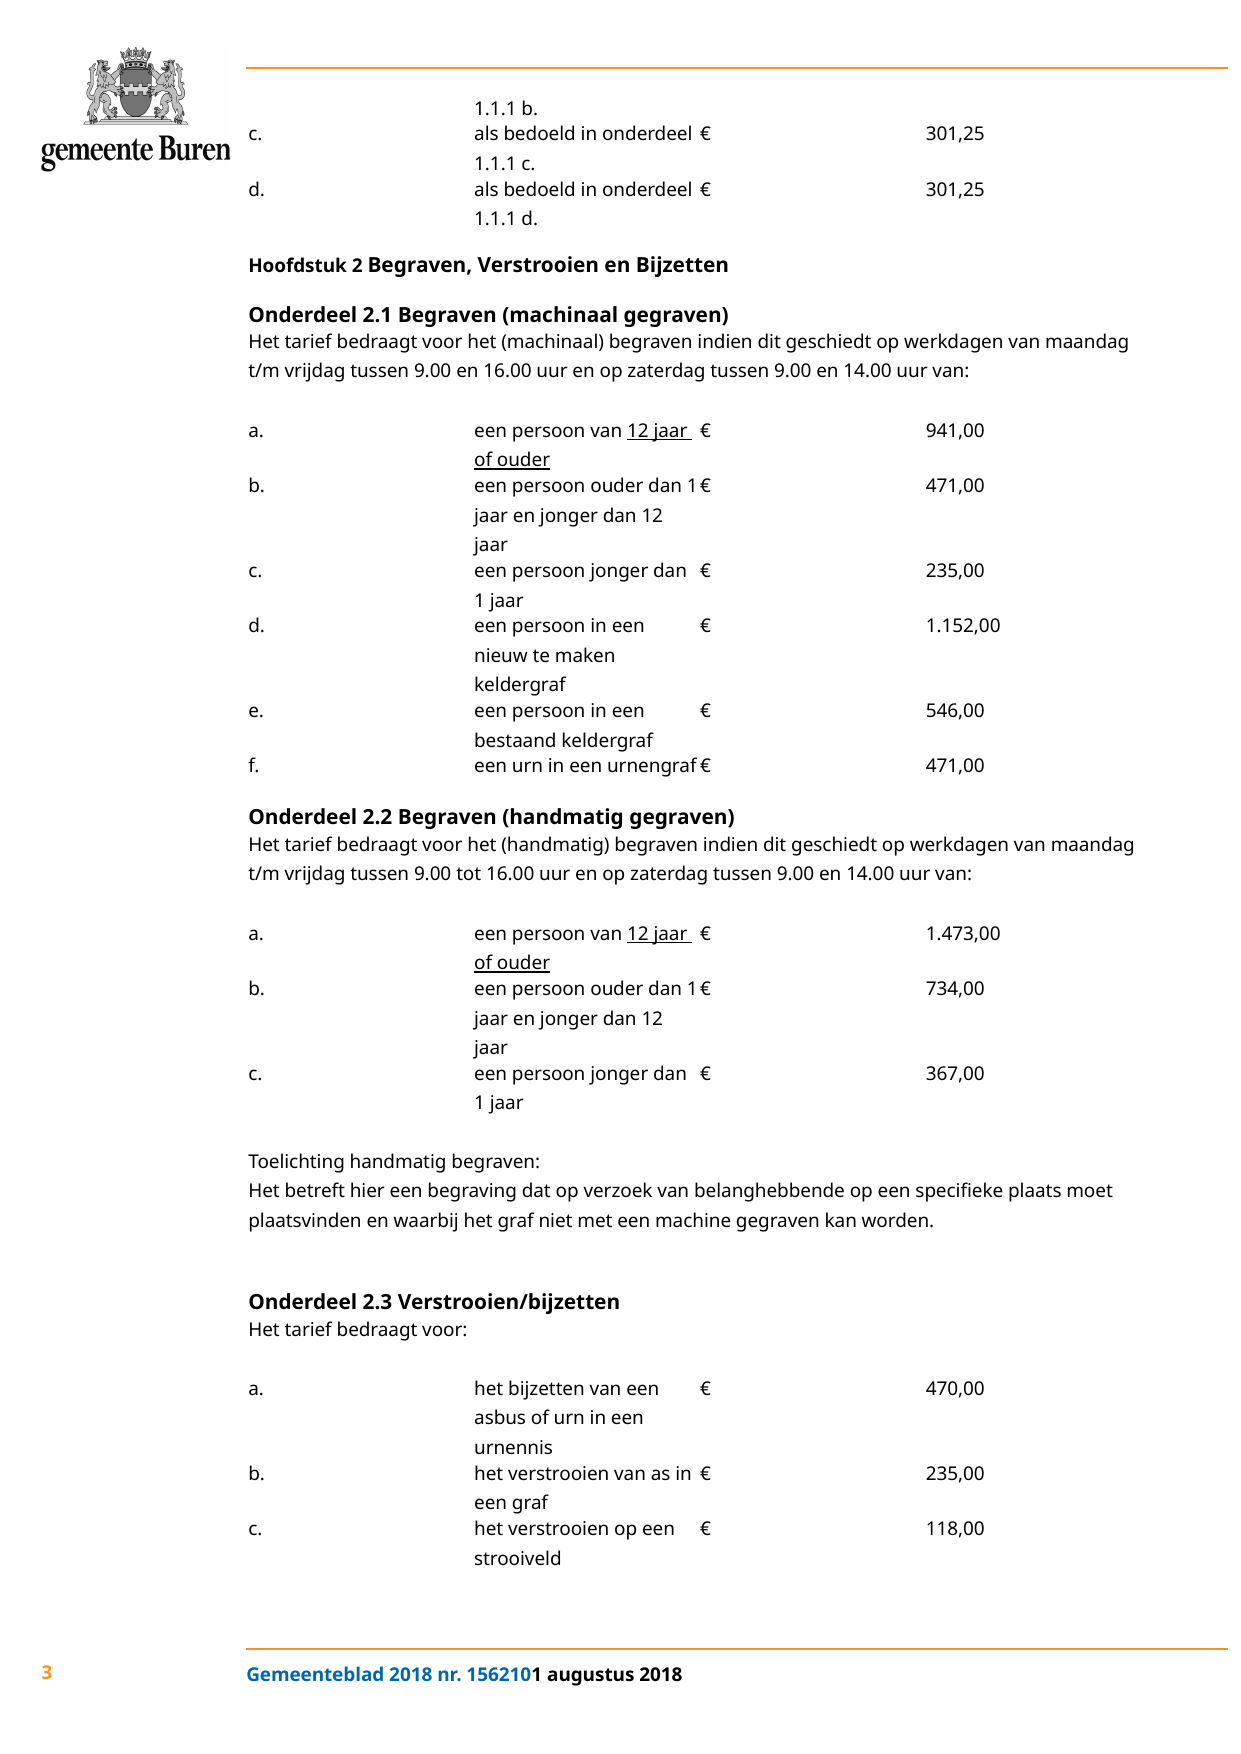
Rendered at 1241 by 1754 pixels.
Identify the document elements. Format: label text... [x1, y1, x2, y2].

table_cell [700, 95, 926, 121]
text Onderdeel 2.3 Verstrooien/bijzetten [248, 1287, 1152, 1316]
table_cell c. [248, 1060, 474, 1115]
table_cell € [700, 753, 926, 778]
table_header a. [248, 1375, 474, 1460]
table_cell een persoon ouder dan 1 jaar en jonger dan 12 jaar [474, 472, 700, 557]
table_cell d. [248, 613, 474, 697]
table_cell 546,00 [926, 698, 1152, 753]
table_cell 471,00 [926, 472, 1152, 557]
table_cell 235,00 [926, 557, 1152, 612]
table_cell een persoon jonger dan 1 jaar [474, 1060, 700, 1115]
table_cell een persoon ouder dan 1 jaar en jonger dan 12 jaar [474, 975, 700, 1060]
table_cell € [700, 1515, 926, 1571]
text Onderdeel 2.2 Begraven (handmatig gegraven) [248, 802, 1152, 831]
table_cell f. [248, 753, 474, 778]
table_cell een urn in een urnengraf [474, 753, 700, 778]
table_header het bijzetten van een asbus of urn in een urnennis [474, 1375, 700, 1460]
table_cell 367,00 [926, 1060, 1152, 1115]
table_cell c. [248, 1515, 474, 1571]
table_cell d. [248, 176, 474, 231]
table_header een persoon van 12 jaar of ouder [474, 920, 700, 975]
table_cell c. [248, 557, 474, 612]
table_cell € [700, 1460, 926, 1515]
table_cell een persoon in een nieuw te maken keldergraf [474, 613, 700, 697]
table_cell € [700, 557, 926, 612]
table_cell c. [248, 121, 474, 176]
text Hoofdstuk 2 Begraven, Verstrooien en Bijzetten [248, 250, 1152, 279]
table_cell als bedoeld in onderdeel 1.1.1 d. [474, 176, 700, 231]
table_header € [700, 417, 926, 472]
table_cell [248, 95, 474, 121]
table_cell 118,00 [926, 1515, 1152, 1571]
table_cell 471,00 [926, 753, 1152, 778]
table_header a. [248, 920, 474, 975]
table_cell 1.1.1 b. [474, 95, 700, 121]
table_cell € [700, 613, 926, 697]
table_cell 734,00 [926, 975, 1152, 1060]
table_cell [926, 95, 1152, 121]
table_header € [700, 1375, 926, 1460]
table_cell € [700, 472, 926, 557]
text Het tarief bedraagt voor: [248, 1316, 1152, 1341]
table_cell € [700, 698, 926, 753]
table_header € [700, 920, 926, 975]
text Het tarief bedraagt voor het (handmatig) begraven indien dit geschiedt op werkdagen van maandag t/m vrijdag tussen 9.00 tot 16.00 uur en op zaterdag tussen 9.00 en 14.00 uur van: [248, 831, 1152, 886]
table_cell € [700, 975, 926, 1060]
table_header a. [248, 417, 474, 472]
table_cell 301,25 [926, 176, 1152, 231]
table_cell € [700, 176, 926, 231]
table_cell een persoon in een bestaand keldergraf [474, 698, 700, 753]
table_cell b. [248, 975, 474, 1060]
table_cell het verstrooien op een strooiveld [474, 1515, 700, 1571]
text Onderdeel 2.1 Begraven (machinaal gegraven) [248, 300, 1152, 328]
table_header 470,00 [926, 1375, 1152, 1460]
text Het betreft hier een begraving dat op verzoek van belanghebbende op een specifieke plaats moet plaatsvinden en waarbij het graf niet met een machine gegraven kan worden. [248, 1178, 1152, 1233]
table_cell 301,25 [926, 121, 1152, 176]
table_cell b. [248, 472, 474, 557]
text Toelichting handmatig begraven: [248, 1148, 1152, 1174]
table_cell b. [248, 1460, 474, 1515]
table_header 941,00 [926, 417, 1152, 472]
table_cell € [700, 1060, 926, 1115]
text Het tarief bedraagt voor het (machinaal) begraven indien dit geschiedt op werkdagen van maandag t/m vrijdag tussen 9.00 en 16.00 uur en op zaterdag tussen 9.00 en 14.00 uur van: [248, 328, 1152, 383]
table_cell 1.152,00 [926, 613, 1152, 697]
table_cell € [700, 121, 926, 176]
table_header 1.473,00 [926, 920, 1152, 975]
picture [41, 47, 231, 172]
table_cell e. [248, 698, 474, 753]
table_cell het verstrooien van as in een graf [474, 1460, 700, 1515]
table_cell als bedoeld in onderdeel 1.1.1 c. [474, 121, 700, 176]
table_header een persoon van 12 jaar of ouder [474, 417, 700, 472]
table_cell een persoon jonger dan 1 jaar [474, 557, 700, 612]
table_cell 235,00 [926, 1460, 1152, 1515]
